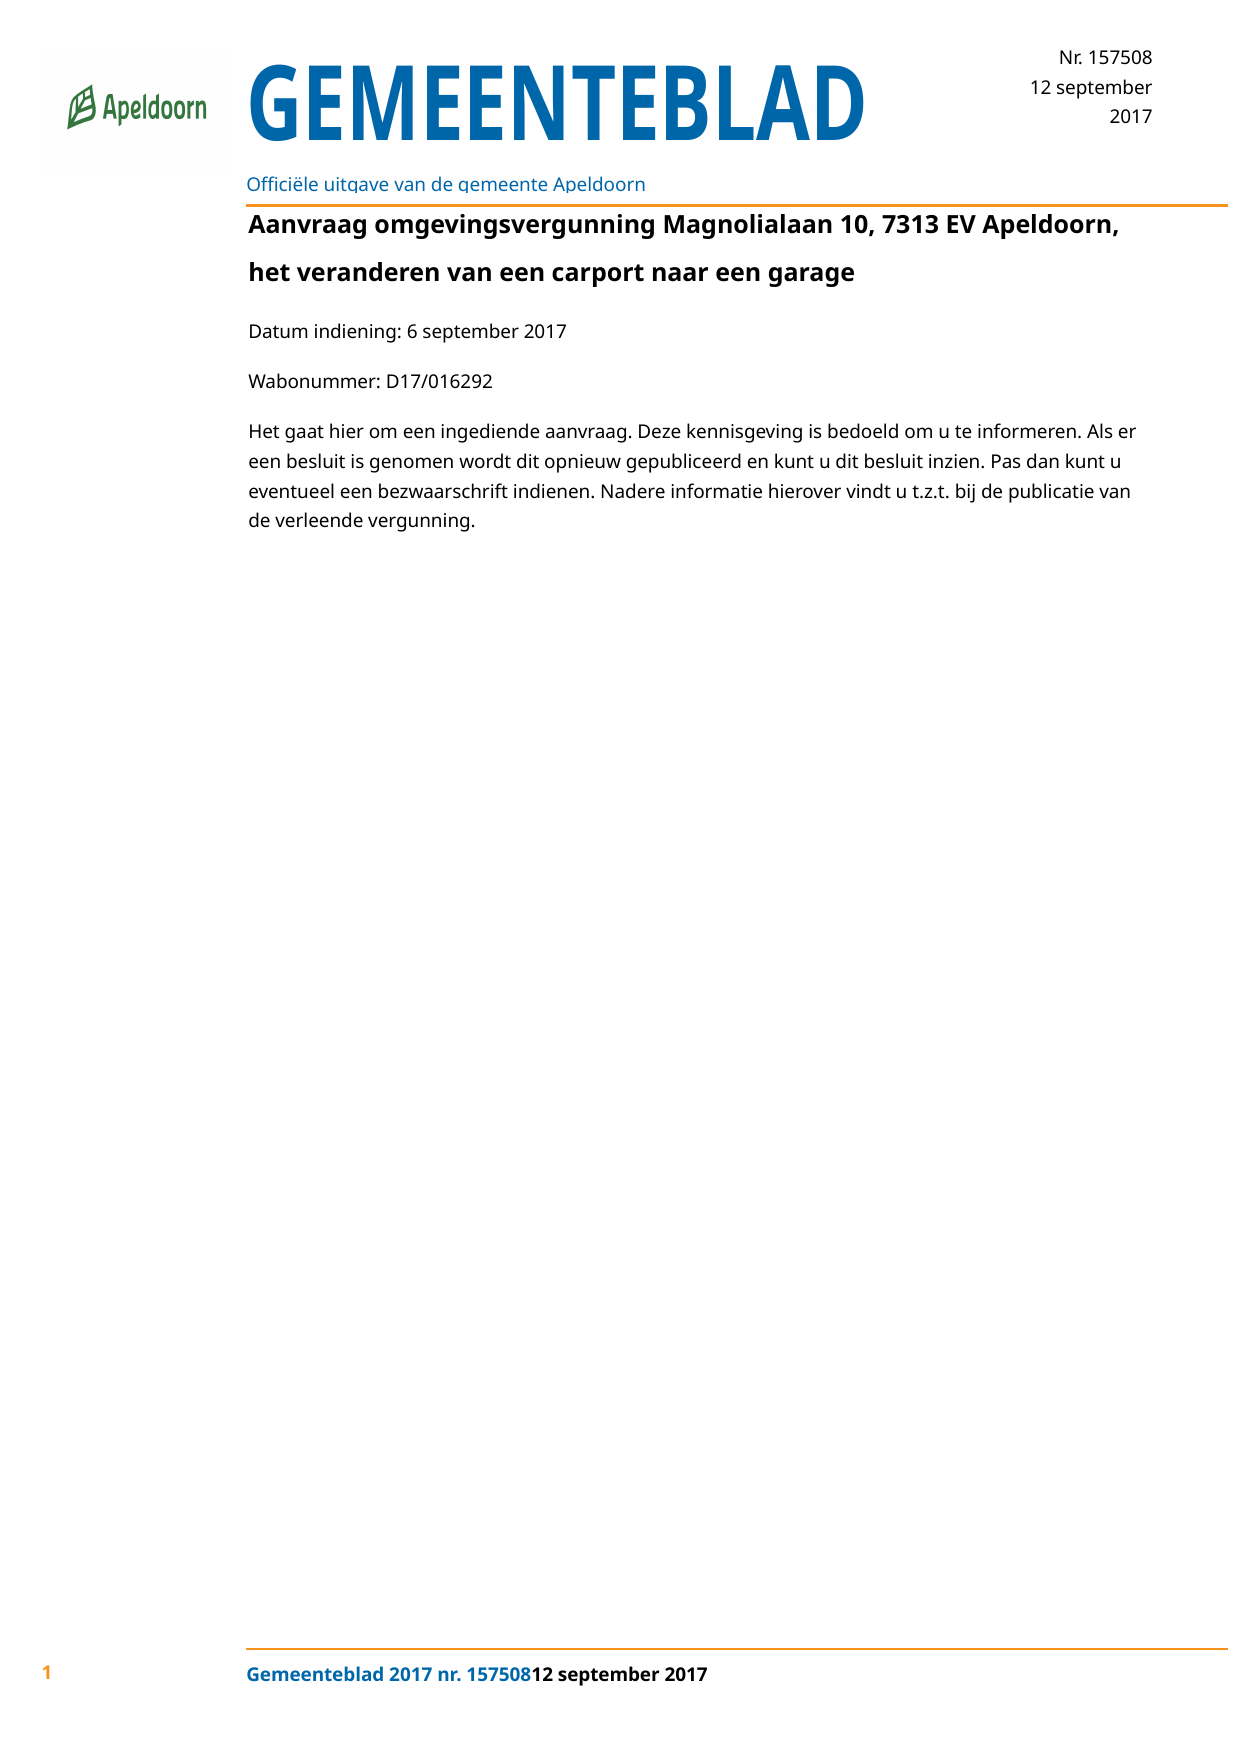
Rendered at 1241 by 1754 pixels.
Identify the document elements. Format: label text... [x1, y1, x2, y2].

text Datum indiening: 6 september 2017 [248, 318, 1152, 344]
text Wabonummer: D17/016292 [248, 368, 1152, 394]
text Het gaat hier om een ingediende aanvraag. Deze kennisgeving is bedoeld om u te informeren. Als er een besluit is genomen wordt dit opnieuw gepubliceerd en kunt u dit besluit inzien. Pas dan kunt u eventueel een bezwaarschrift indienen. Nadere informatie hierover vindt u t.z.t. bij de publicatie van de verleende vergunning. [248, 419, 1152, 533]
text Aanvraag omgevingsvergunning Magnolialaan 10, 7313 EV Apeldoorn, het veranderen van een carport naar een garage [248, 207, 1152, 288]
picture [41, 47, 231, 172]
